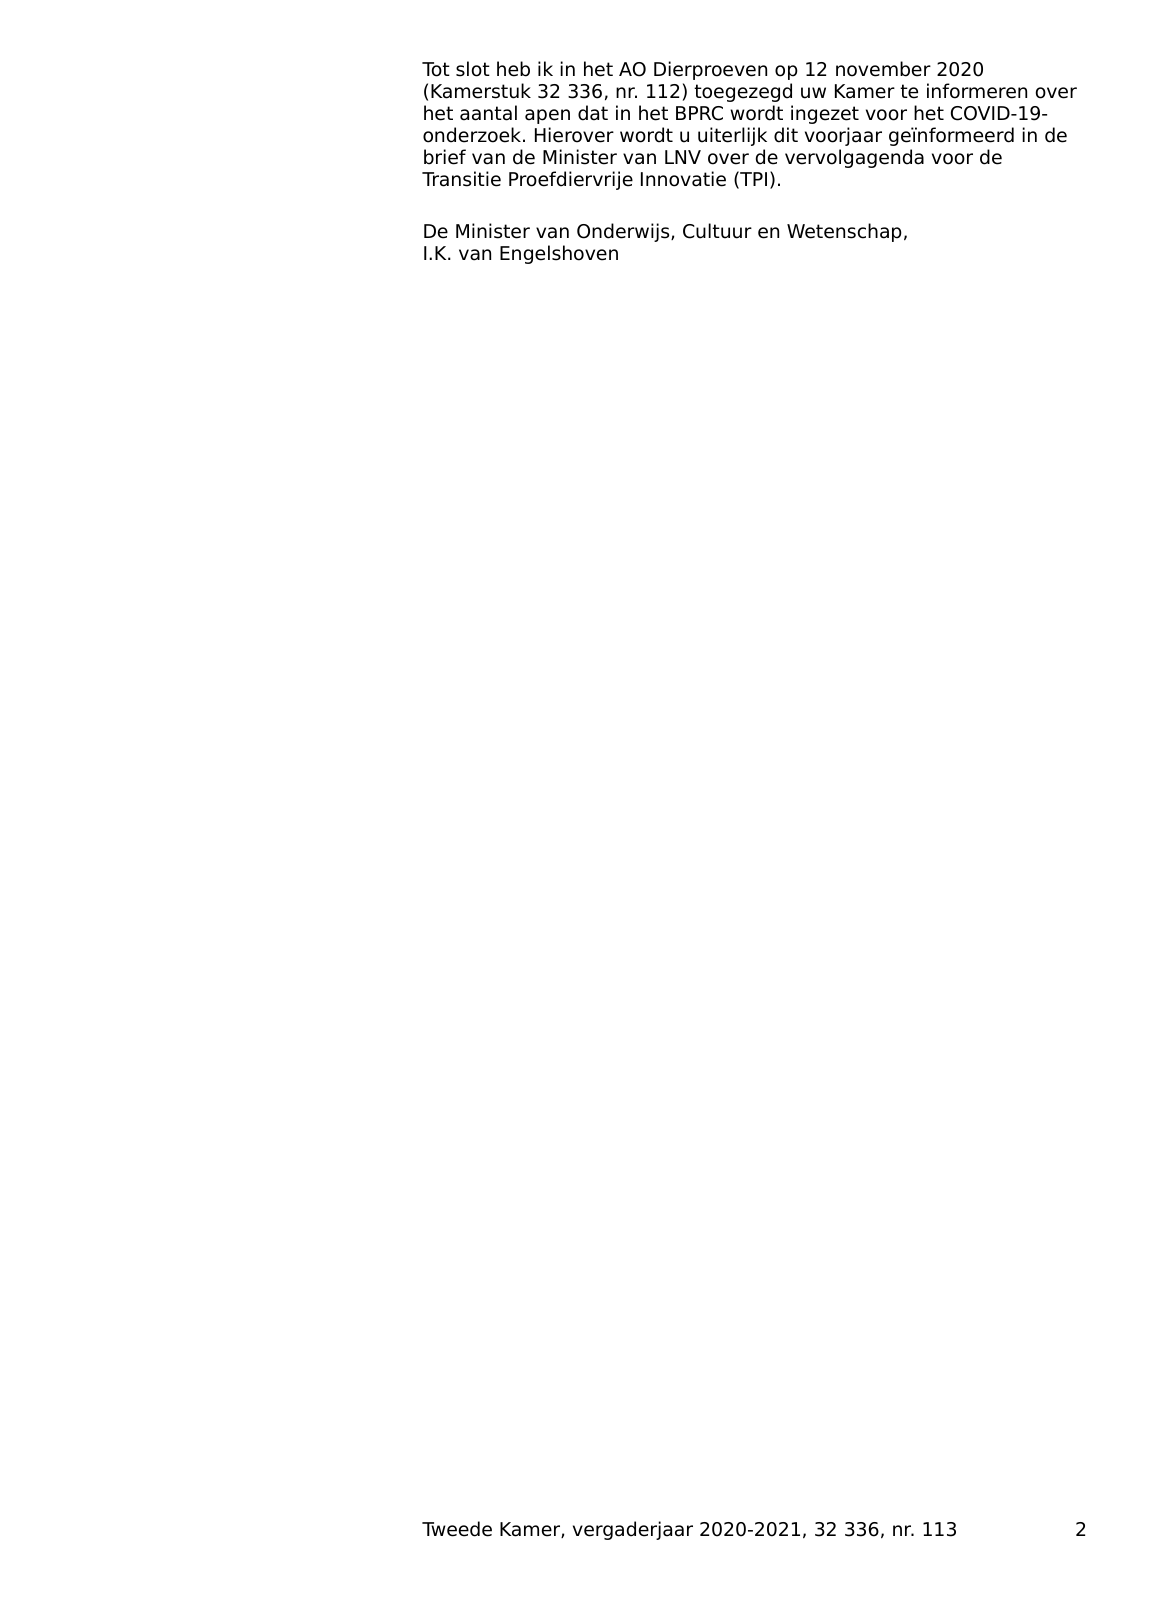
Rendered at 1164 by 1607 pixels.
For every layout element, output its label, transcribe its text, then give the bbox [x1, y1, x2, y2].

text Tot slot heb ik in het AO Dierproeven op 12 november 2020 (Kamerstuk 32 336, nr. 112) toegezegd uw Kamer te informeren over het aantal apen dat in het BPRC wordt ingezet voor het COVID-19-onderzoek. Hierover wordt u uiterlijk dit voorjaar geïnformeerd in de brief van de Minister van LNV over de vervolgagenda voor de Transitie Proefdiervrije Innovatie (TPI). [422, 59, 1087, 191]
text De Minister van Onderwijs, Cultuur en Wetenschap, I.K. van Engelshoven [422, 221, 1087, 265]
